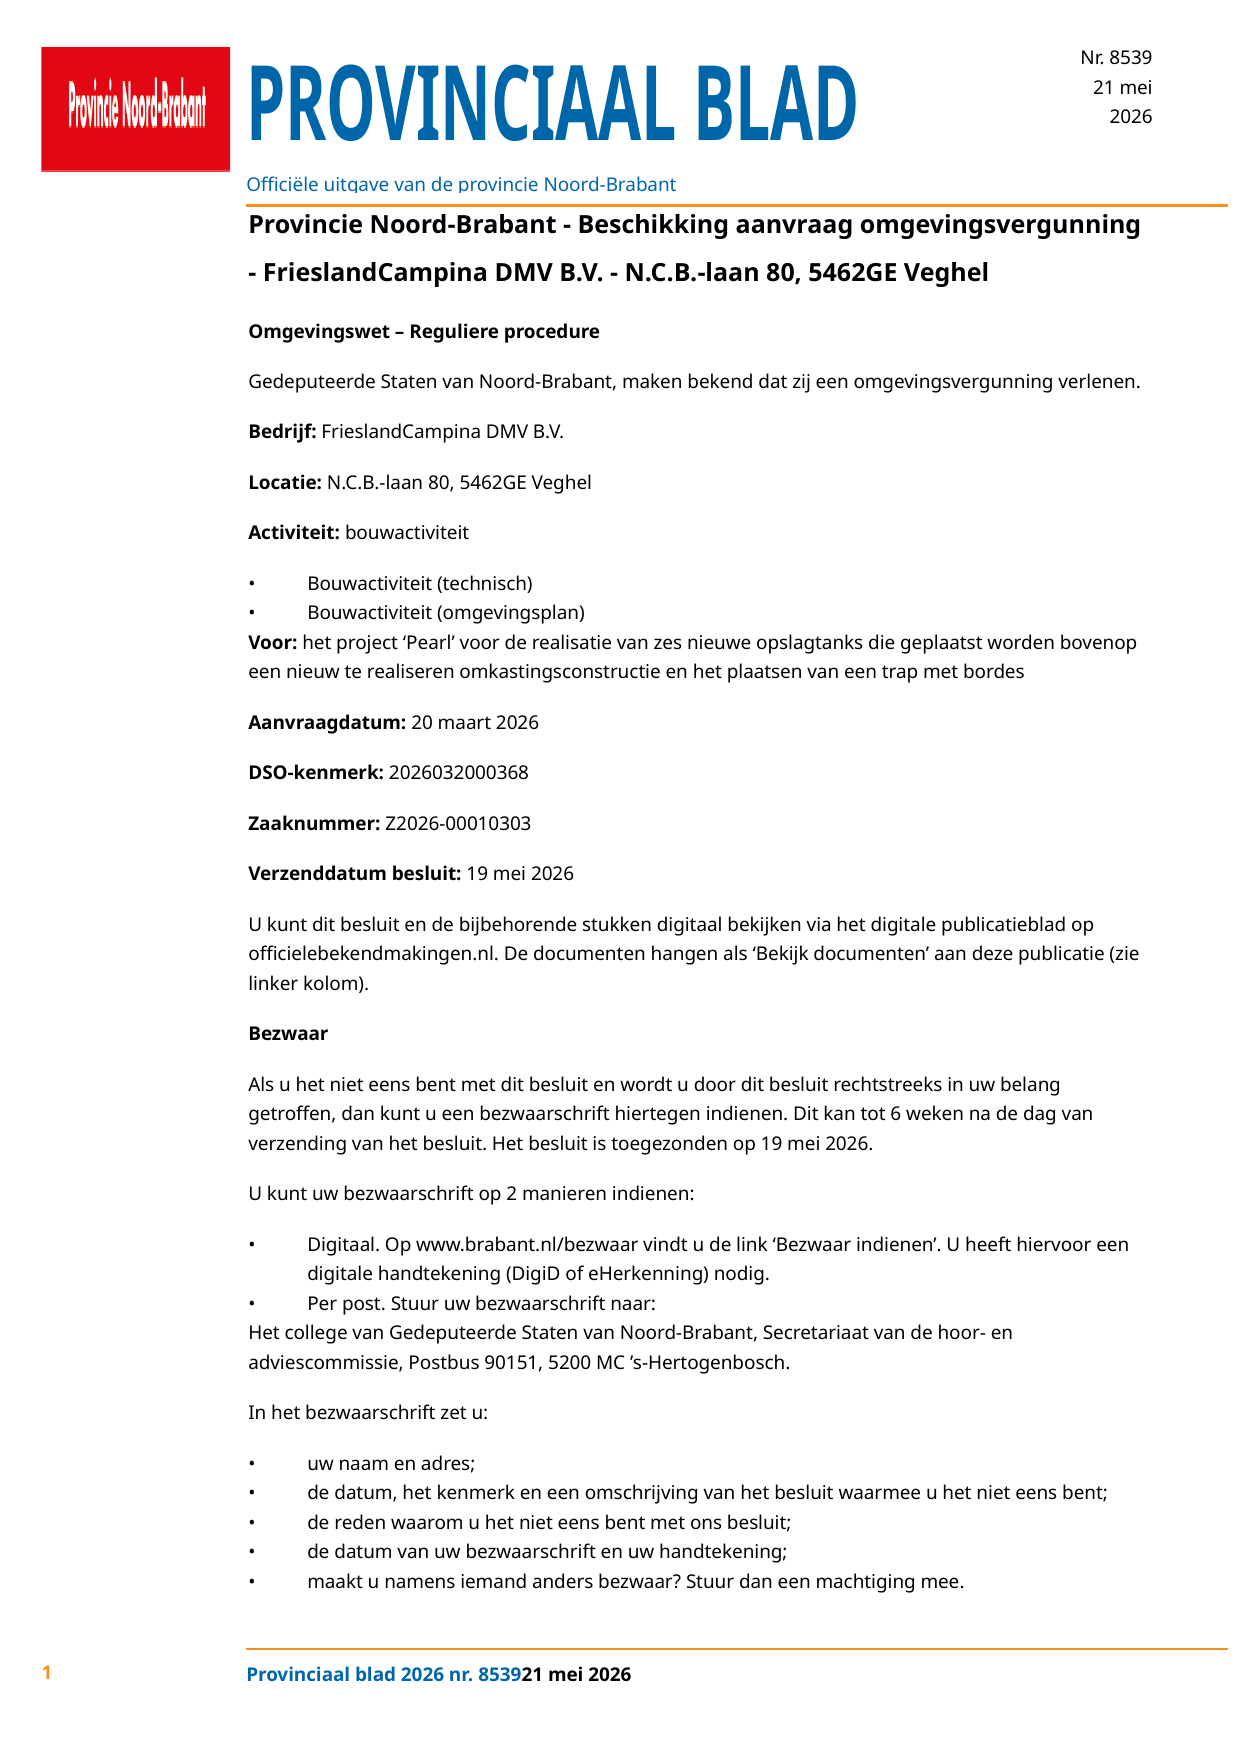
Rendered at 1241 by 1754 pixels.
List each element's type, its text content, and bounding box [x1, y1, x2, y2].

text U kunt dit besluit en de bijbehorende stukken digitaal bekijken via het digitale publicatieblad op officielebekendmakingen.nl. De documenten hangen als ‘Bekijk documenten’ aan deze publicatie (zie linker kolom). [248, 911, 1152, 996]
text Activiteit: bouwactiviteit [248, 519, 1152, 545]
text Omgevingswet – Reguliere procedure [248, 318, 1152, 344]
picture [41, 47, 231, 172]
list Digitaal. Op www.brabant.nl/bezwaar vindt u de link ‘Bezwaar indienen’. U heeft hiervoor een digitale handtekening (DigiD of eHerkenning) nodig. [248, 1231, 1152, 1286]
text Locatie: N.C.B.-laan 80, 5462GE Veghel [248, 469, 1152, 495]
list de datum van uw bezwaarschrift en uw handtekening; [248, 1539, 1152, 1564]
list Per post. Stuur uw bezwaarschrift naar: [248, 1290, 1152, 1316]
text U kunt uw bezwaarschrift op 2 manieren indienen: [248, 1180, 1152, 1206]
text Bedrijf: FrieslandCampina DMV B.V. [248, 419, 1152, 444]
text Als u het niet eens bent met dit besluit en wordt u door dit besluit rechtstreeks in uw belang getroffen, dan kunt u een bezwaarschrift hiertegen indienen. Dit kan tot 6 weken na de dag van verzending van het besluit. Het besluit is toegezonden op 19 mei 2026. [248, 1071, 1152, 1156]
text Zaaknummer: Z2026-00010303 [248, 810, 1152, 836]
text Gedeputeerde Staten van Noord-Brabant, maken bekend dat zij een omgevingsvergunning verlenen. [248, 368, 1152, 394]
list Bouwactiviteit (technisch) [248, 570, 1152, 596]
list uw naam en adres; [248, 1450, 1152, 1476]
text Het college van Gedeputeerde Staten van Noord-Brabant, Secretariaat van de hoor- en adviescommissie, Postbus 90151, 5200 MC ’s‑Hertogenbosch. [248, 1319, 1152, 1375]
text Provincie Noord-Brabant - Beschikking aanvraag omgevingsvergunning - FrieslandCampina DMV B.V. - N.C.B.-laan 80, 5462GE Veghel [248, 207, 1152, 288]
list maakt u namens iemand anders bezwaar? Stuur dan een machtiging mee. [248, 1568, 1152, 1594]
text In het bezwaarschrift zet u: [248, 1399, 1152, 1425]
list de datum, het kenmerk en een omschrijving van het besluit waarmee u het niet eens bent; [248, 1479, 1152, 1505]
list Bouwactiviteit (omgevingsplan) [248, 599, 1152, 625]
text Verzenddatum besluit: 19 mei 2026 [248, 860, 1152, 886]
text Aanvraagdatum: 20 maart 2026 [248, 709, 1152, 735]
text Voor: het project ‘Pearl’ voor de realisatie van zes nieuwe opslagtanks die geplaatst worden bovenop een nieuw te realiseren omkastingsconstructie en het plaatsen van een trap met bordes [248, 629, 1152, 684]
text DSO-kenmerk: 2026032000368 [248, 759, 1152, 785]
text Bezwaar [248, 1020, 1152, 1046]
list de reden waarom u het niet eens bent met ons besluit; [248, 1509, 1152, 1535]
